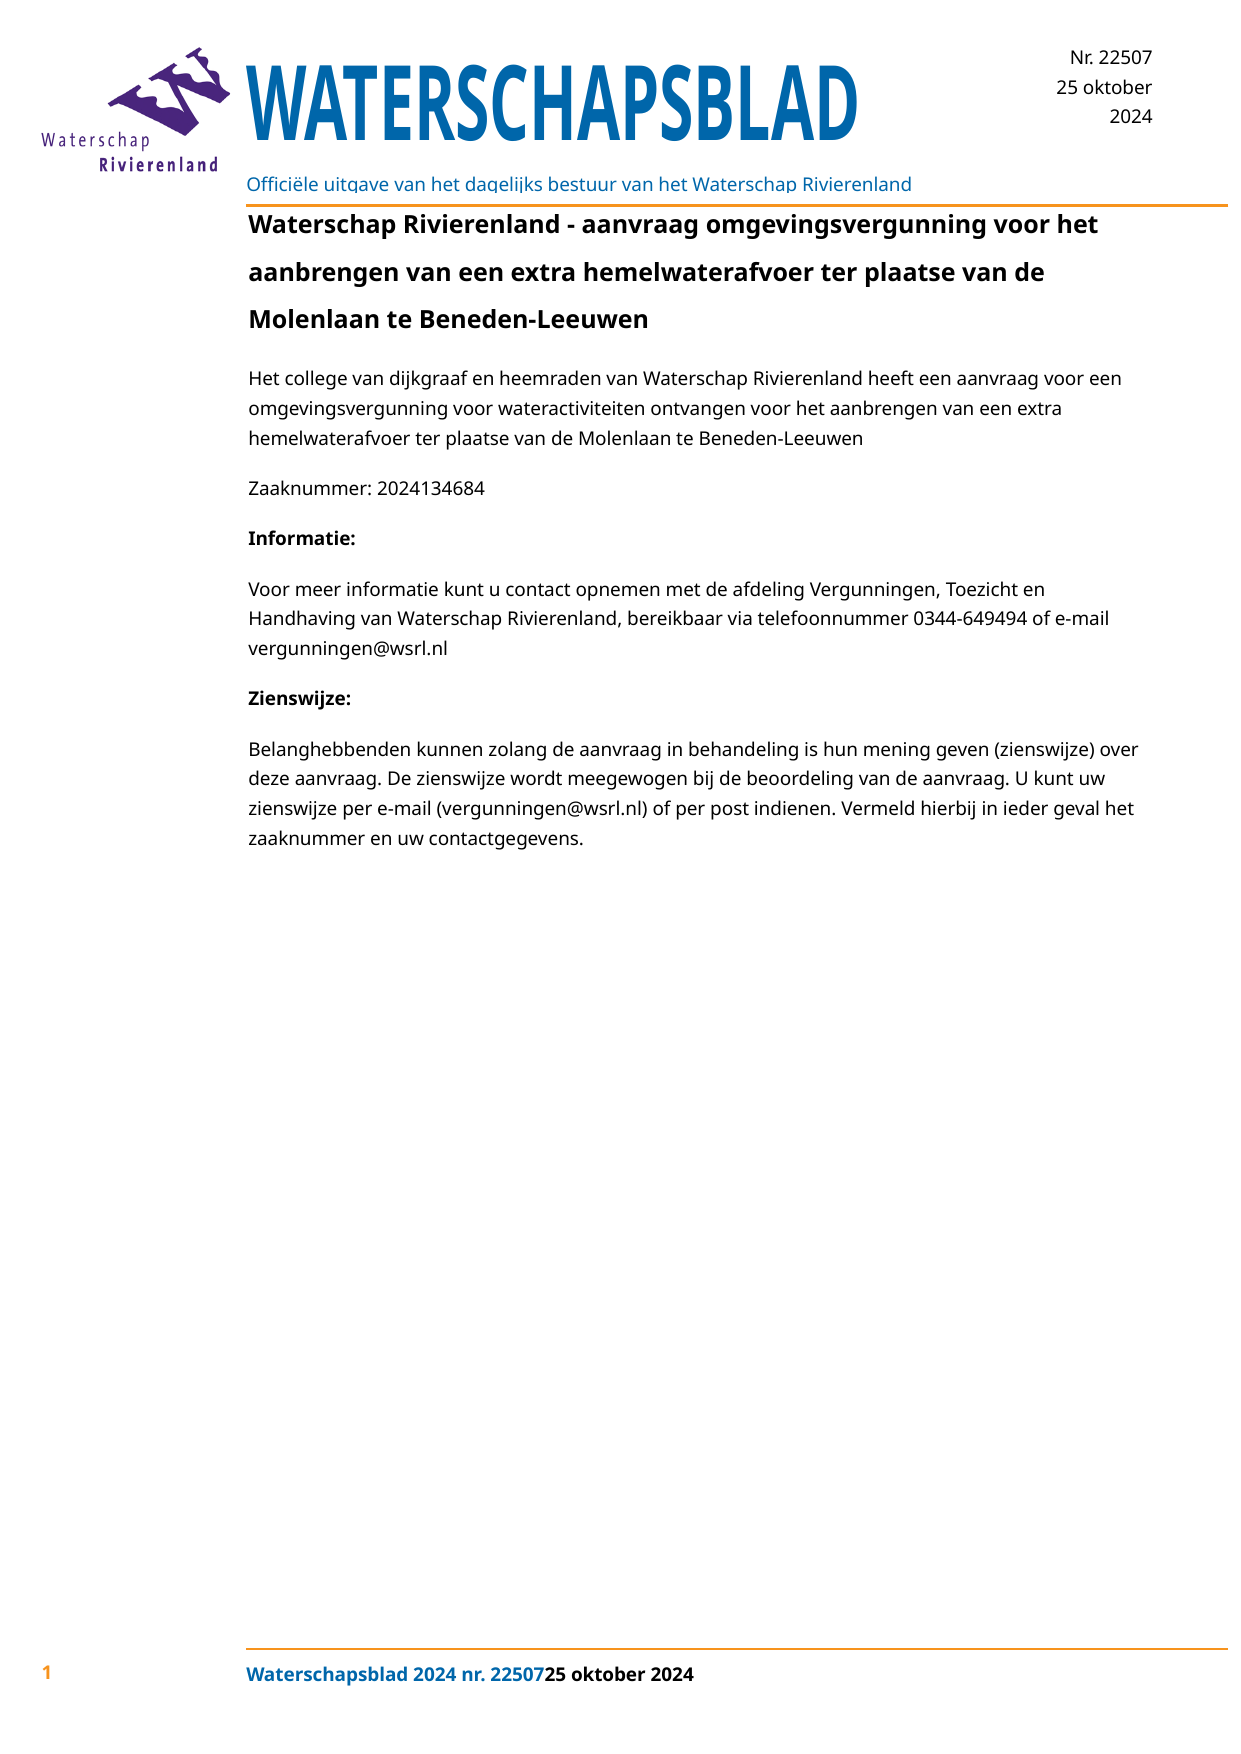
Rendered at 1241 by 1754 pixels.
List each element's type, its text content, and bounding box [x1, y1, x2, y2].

text Informatie: [248, 526, 1152, 551]
text Het college van dijkgraaf en heemraden van Waterschap Rivierenland heeft een aanvraag voor een omgevingsvergunning voor wateractiviteiten ontvangen voor het aanbrengen van een extra hemelwaterafvoer ter plaatse van de Molenlaan te Beneden-Leeuwen [248, 366, 1152, 450]
text Zienswijze: [248, 686, 1152, 711]
text Zaaknummer: 2024134684 [248, 475, 1152, 501]
text Belanghebbenden kunnen zolang de aanvraag in behandeling is hun mening geven (zienswijze) over deze aanvraag. De zienswijze wordt meegewogen bij de beoordeling van de aanvraag. U kunt uw zienswijze per e-mail (vergunningen@wsrl.nl) of per post indienen. Vermeld hierbij in ieder geval het zaaknummer en uw contactgegevens. [248, 736, 1152, 850]
text Waterschap Rivierenland - aanvraag omgevingsvergunning voor het aanbrengen van een extra hemelwaterafvoer ter plaatse van de Molenlaan te Beneden-Leeuwen [248, 207, 1152, 336]
picture [41, 47, 231, 172]
text Voor meer informatie kunt u contact opnemen met de afdeling Vergunningen, Toezicht en Handhaving van Waterschap Rivierenland, bereikbaar via telefoonnummer 0344-649494 of e-mail vergunningen@wsrl.nl [248, 576, 1152, 661]
